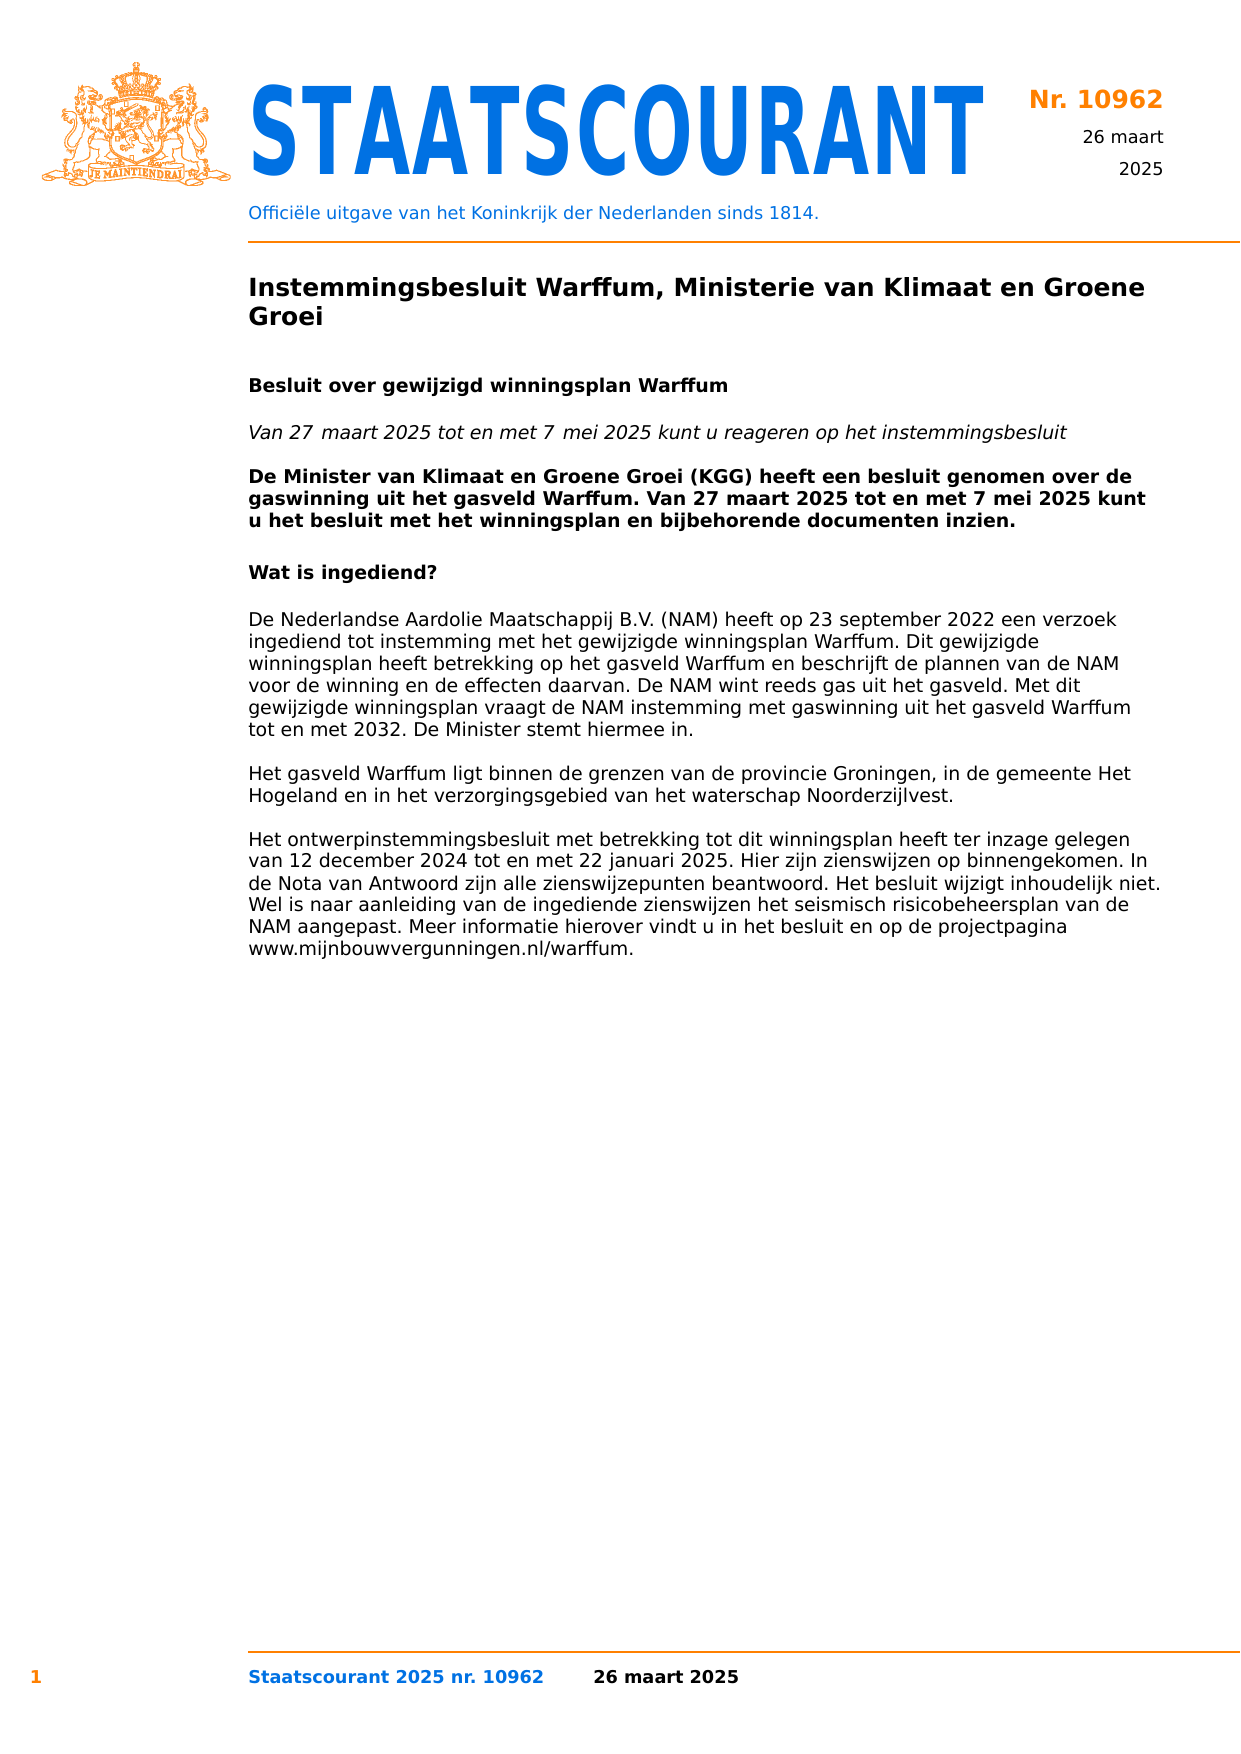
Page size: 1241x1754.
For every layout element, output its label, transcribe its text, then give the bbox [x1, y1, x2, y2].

text Het gasveld Warffum ligt binnen de grenzen van de provincie Groningen, in de gemeente Het Hogeland en in het verzorgingsgebied van het waterschap Noorderzijlvest. [248, 763, 1163, 807]
table_header STAATSCOURANT [248, 62, 998, 203]
text De Nederlandse Aardolie Maatschappij B.V. (NAM) heeft op 23 september 2022 een verzoek ingediend tot instemming met het gewijzigde winningsplan Warffum. Dit gewijzigde winningsplan heeft betrekking op het gasveld Warffum en beschrijft de plannen van de NAM voor de winning en de effecten daarvan. De NAM wint reeds gas uit het gasveld. Met dit gewijzigde winningsplan vraagt de NAM instemming met gaswinning uit het gasveld Warffum tot en met 2032. De Minister stemt hiermee in. [248, 609, 1163, 741]
table_cell Officiële uitgave van het Koninkrijk der Nederlanden sinds 1814. [248, 203, 1240, 241]
table_header Nr. 10962 [998, 62, 1240, 121]
subtitle Instemmingsbesluit Warffum, Ministerie van Klimaat en Groene Groei [248, 273, 1163, 331]
picture [41, 62, 231, 186]
subtitle Wat is ingediend? [248, 562, 1163, 584]
table_cell 2025 [998, 153, 1240, 203]
text De Minister van Klimaat en Groene Groei (KGG) heeft een besluit genomen over de gaswinning uit het gasveld Warffum. Van 27 maart 2025 tot en met 7 mei 2025 kunt u het besluit met het winningsplan en bijbehorende documenten inzien. [248, 466, 1163, 532]
text Het ontwerpinstemmingsbesluit met betrekking tot dit winningsplan heeft ter inzage gelegen van 12 december 2024 tot en met 22 januari 2025. Hier zijn zienswijzen op binnengekomen. In de Nota van Antwoord zijn alle zienswijzepunten beantwoord. Het besluit wijzigt inhoudelijk niet. Wel is naar aanleiding van de ingediende zienswijzen het seismisch risicobeheersplan van de NAM aangepast. Meer informatie hierover vindt u in het besluit en op de projectpagina www.mijnbouwvergunningen.nl/warffum. [248, 828, 1163, 960]
subtitle Besluit over gewijzigd winningsplan Warffum [248, 375, 1163, 397]
table_cell 26 maart [998, 121, 1240, 153]
text Van 27 maart 2025 tot en met 7 mei 2025 kunt u reageren op het instemmingsbesluit [248, 422, 1163, 444]
table_header [25, 62, 248, 241]
